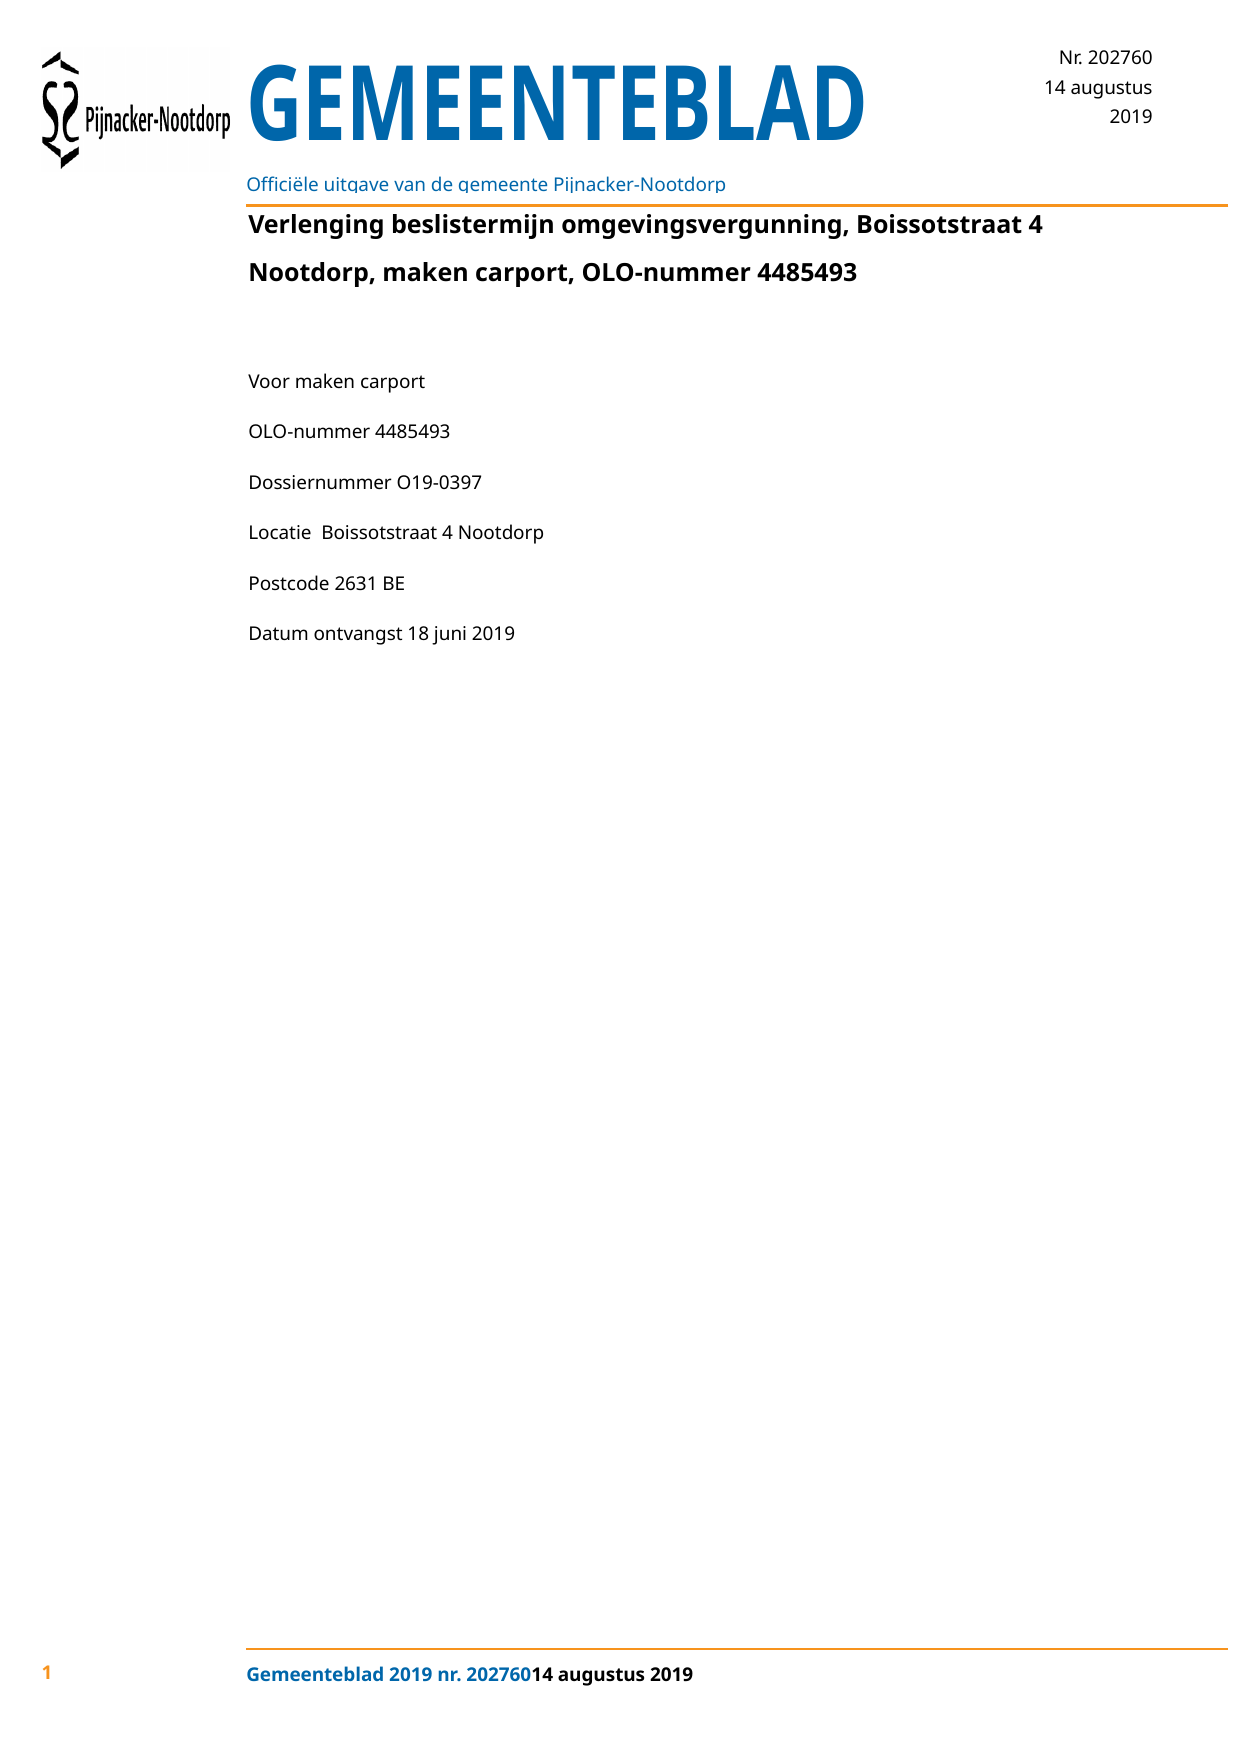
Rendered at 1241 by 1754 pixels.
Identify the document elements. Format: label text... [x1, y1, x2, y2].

text Voor maken carport [248, 368, 1152, 394]
picture [41, 47, 231, 172]
text Locatie Boissotstraat 4 Nootdorp [248, 519, 1152, 545]
text OLO-nummer 4485493 [248, 419, 1152, 444]
text Verlenging beslistermijn omgevingsvergunning, Boissotstraat 4 Nootdorp, maken carport, OLO-nummer 4485493 [248, 207, 1152, 288]
text Dossiernummer O19-0397 [248, 469, 1152, 495]
text Datum ontvangst 18 juni 2019 [248, 620, 1152, 646]
text Postcode 2631 BE [248, 570, 1152, 596]
